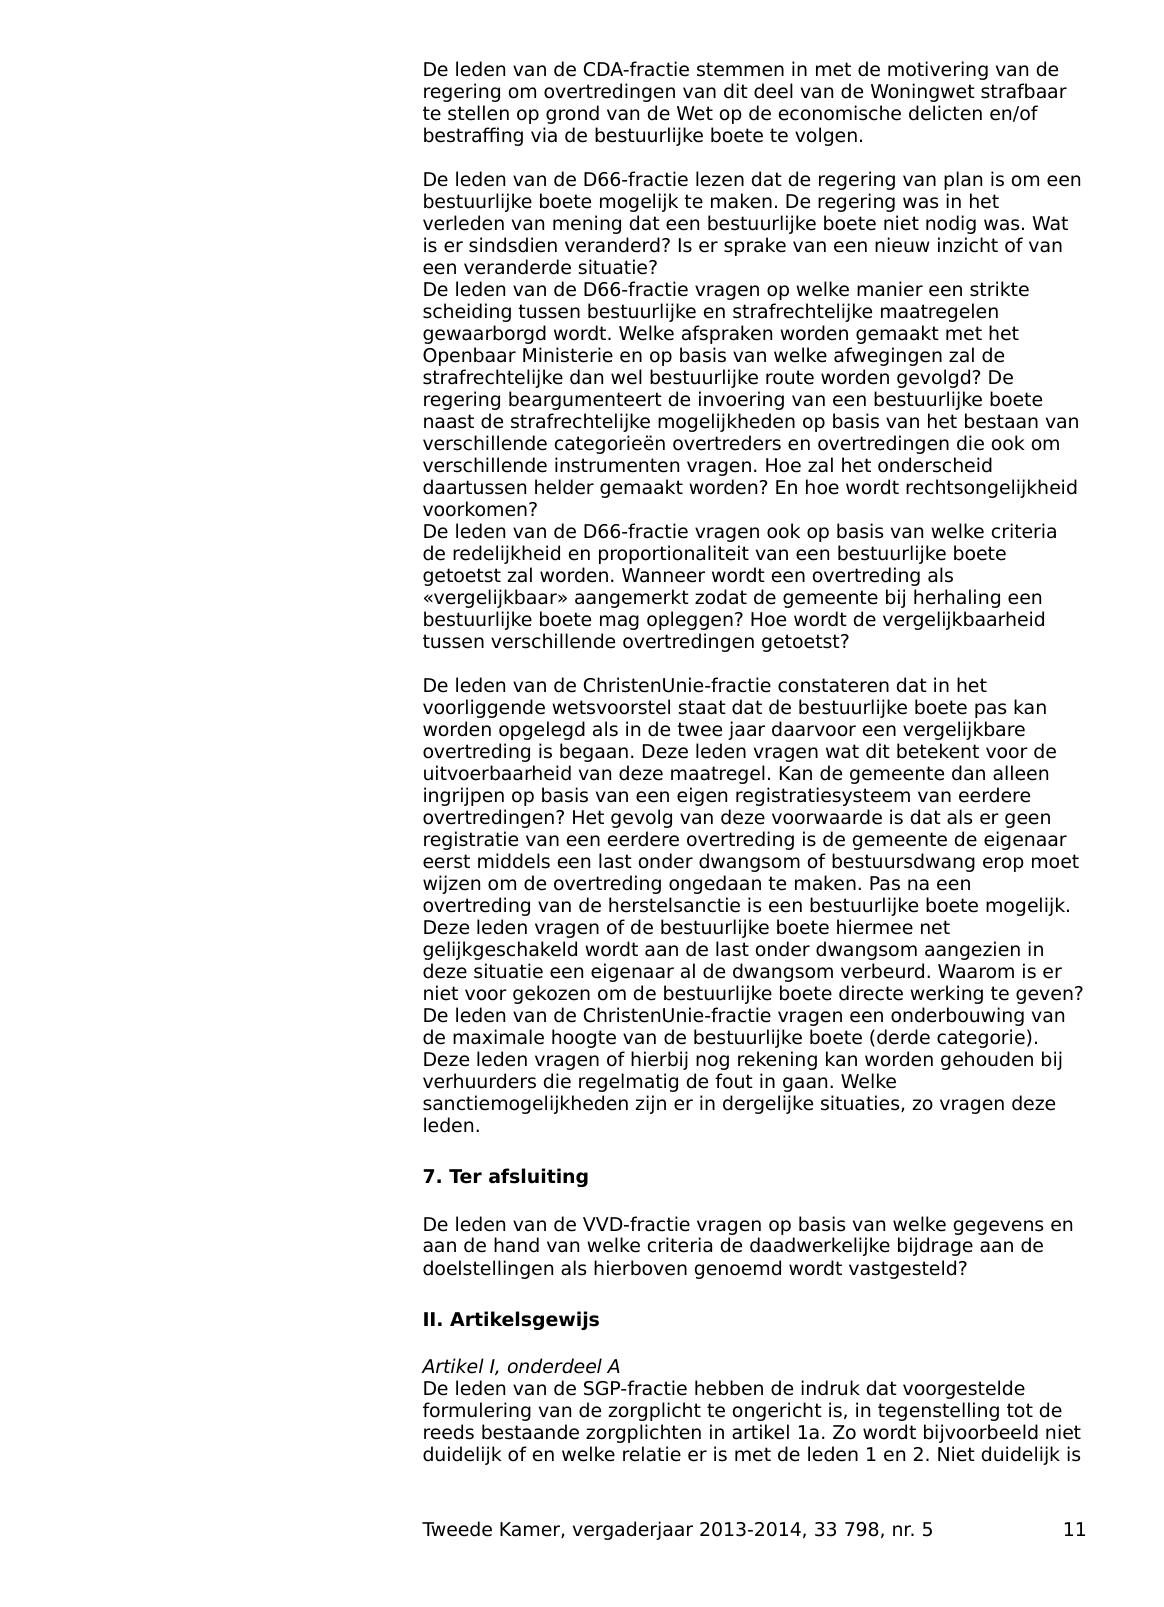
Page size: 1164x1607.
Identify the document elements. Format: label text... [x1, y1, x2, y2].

text De leden van de ChristenUnie-fractie vragen een onderbouwing van de maximale hoogte van de bestuurlijke boete (derde categorie). Deze leden vragen of hierbij nog rekening kan worden gehouden bij verhuurders die regelmatig de fout in gaan. Welke sanctiemogelijkheden zijn er in dergelijke situaties, zo vragen deze leden. [422, 1004, 1087, 1136]
subtitle 7. Ter afsluiting [422, 1166, 1087, 1188]
subtitle Artikel I, onderdeel A [422, 1356, 1087, 1378]
text De leden van de VVD-fractie vragen op basis van welke gegevens en aan de hand van welke criteria de daadwerkelijke bijdrage aan de doelstellingen als hierboven genoemd wordt vastgesteld? [422, 1213, 1087, 1279]
text De leden van de D66-fractie vragen ook op basis van welke criteria de redelijkheid en proportionaliteit van een bestuurlijke boete getoetst zal worden. Wanneer wordt een overtreding als «vergelijkbaar» aangemerkt zodat de gemeente bij herhaling een bestuurlijke boete mag opleggen? Hoe wordt de vergelijkbaarheid tussen verschillende overtredingen getoetst? [422, 521, 1087, 653]
text De leden van de SGP-fractie hebben de indruk dat voorgestelde formulering van de zorgplicht te ongericht is, in tegenstelling tot de reeds bestaande zorgplichten in artikel 1a. Zo wordt bijvoorbeeld niet duidelijk of en welke relatie er is met de leden 1 en 2. Niet duidelijk is [422, 1378, 1087, 1466]
subtitle II. Artikelsgewijs [422, 1309, 1087, 1331]
text De leden van de CDA-fractie stemmen in met de motivering van de regering om overtredingen van dit deel van de Woningwet strafbaar te stellen op grond van de Wet op de economische delicten en/of bestraffing via de bestuurlijke boete te volgen. [422, 59, 1087, 147]
text De leden van de ChristenUnie-fractie constateren dat in het voorliggende wetsvoorstel staat dat de bestuurlijke boete pas kan worden opgelegd als in de twee jaar daarvoor een vergelijkbare overtreding is begaan. Deze leden vragen wat dit betekent voor de uitvoerbaarheid van deze maatregel. Kan de gemeente dan alleen ingrijpen op basis van een eigen registratiesysteem van eerdere overtredingen? Het gevolg van deze voorwaarde is dat als er geen registratie van een eerdere overtreding is de gemeente de eigenaar eerst middels een last onder dwangsom of bestuursdwang erop moet wijzen om de overtreding ongedaan te maken. Pas na een overtreding van de herstelsanctie is een bestuurlijke boete mogelijk. Deze leden vragen of de bestuurlijke boete hiermee net gelijkgeschakeld wordt aan de last onder dwangsom aangezien in deze situatie een eigenaar al de dwangsom verbeurd. Waarom is er niet voor gekozen om de bestuurlijke boete directe werking te geven? [422, 675, 1087, 1004]
text De leden van de D66-fractie vragen op welke manier een strikte scheiding tussen bestuurlijke en strafrechtelijke maatregelen gewaarborgd wordt. Welke afspraken worden gemaakt met het Openbaar Ministerie en op basis van welke afwegingen zal de strafrechtelijke dan wel bestuurlijke route worden gevolgd? De regering beargumenteert de invoering van een bestuurlijke boete naast de strafrechtelijke mogelijkheden op basis van het bestaan van verschillende categorieën overtreders en overtredingen die ook om verschillende instrumenten vragen. Hoe zal het onderscheid daartussen helder gemaakt worden? En hoe wordt rechtsongelijkheid voorkomen? [422, 279, 1087, 521]
text De leden van de D66-fractie lezen dat de regering van plan is om een bestuurlijke boete mogelijk te maken. De regering was in het verleden van mening dat een bestuurlijke boete niet nodig was. Wat is er sindsdien veranderd? Is er sprake van een nieuw inzicht of van een veranderde situatie? [422, 169, 1087, 279]
